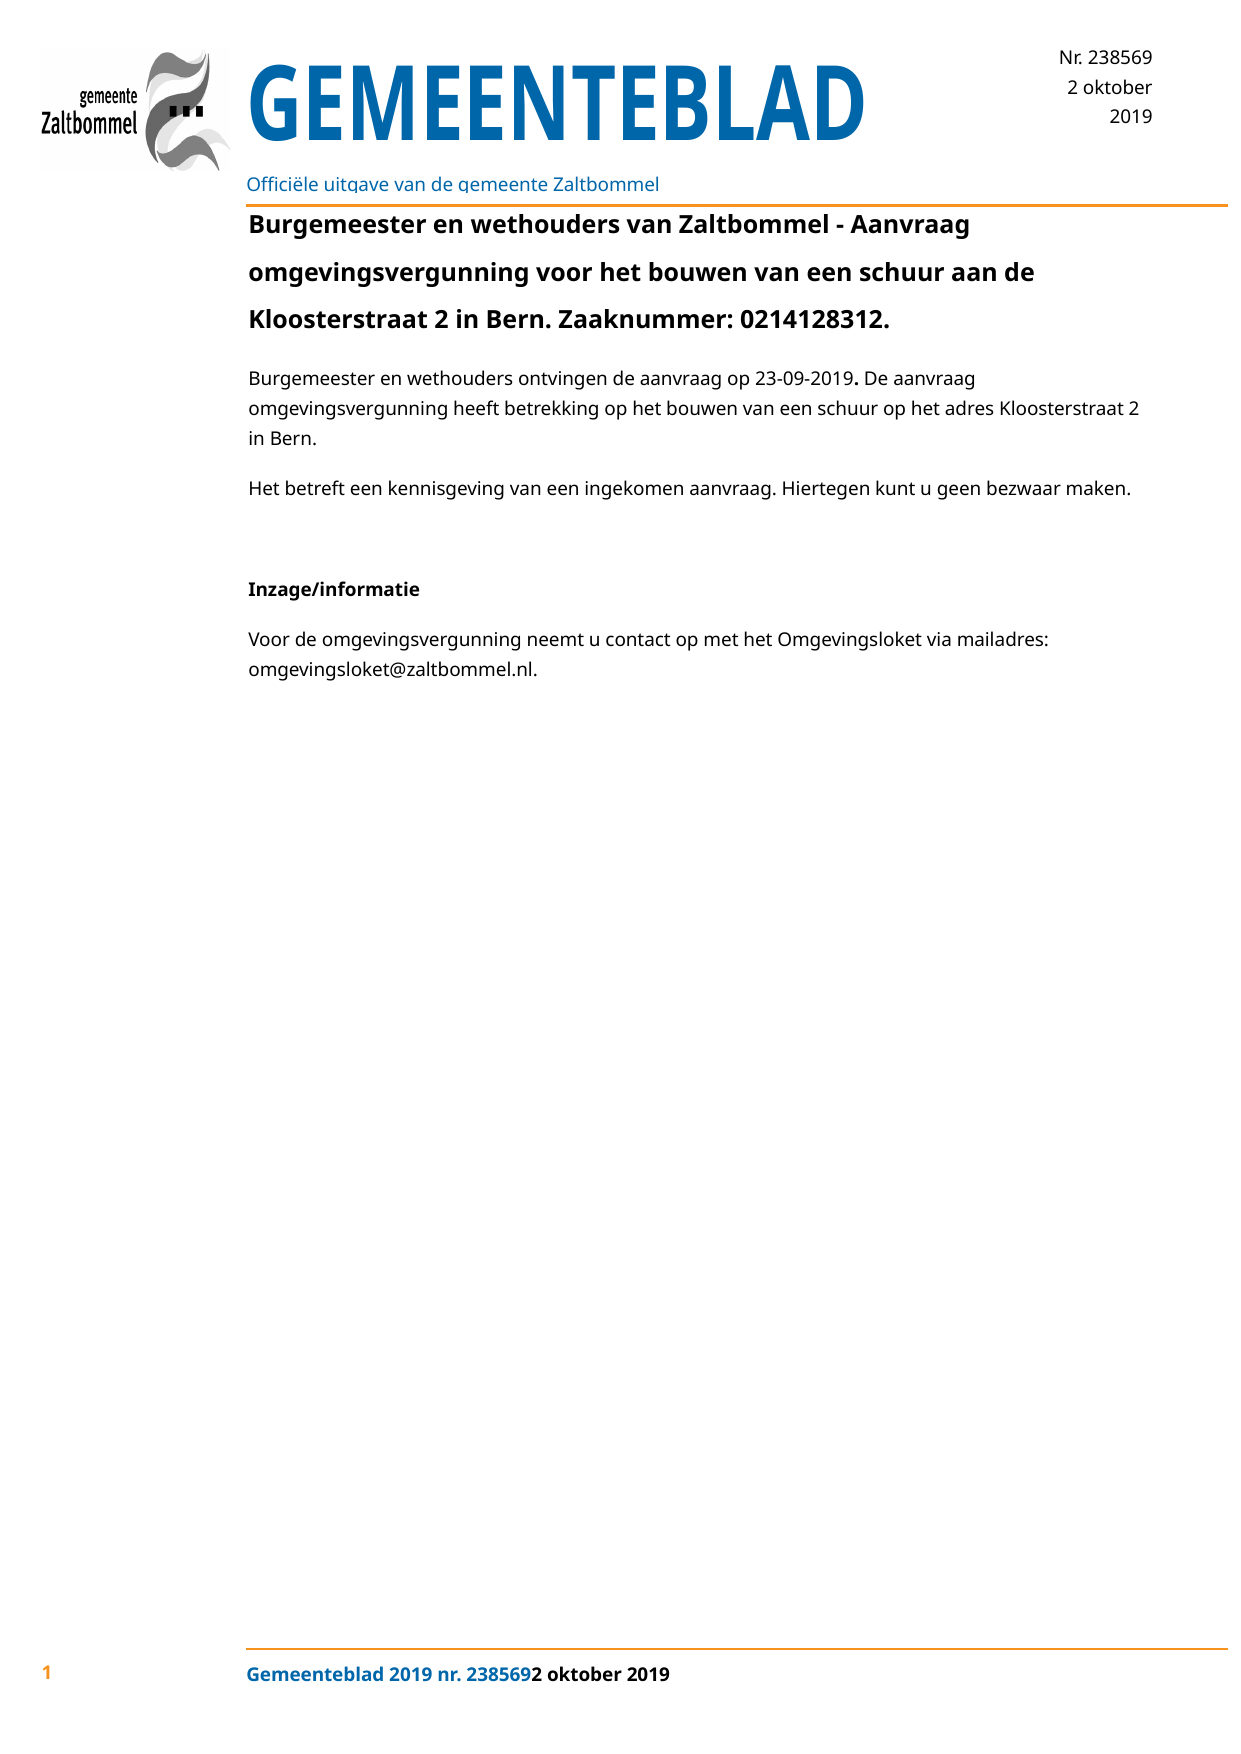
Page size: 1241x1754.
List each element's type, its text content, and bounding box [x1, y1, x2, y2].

text Burgemeester en wethouders ontvingen de aanvraag op 23-09-2019. De aanvraag omgevingsvergunning heeft betrekking op het bouwen van een schuur op het adres Kloosterstraat 2 in Bern. [248, 366, 1152, 450]
text Inzage/informatie [248, 576, 1152, 602]
text Voor de omgevingsvergunning neemt u contact op met het Omgevingsloket via mailadres: omgevingsloket@zaltbommel.nl. [248, 626, 1152, 682]
picture [41, 47, 231, 172]
text Burgemeester en wethouders van Zaltbommel - Aanvraag omgevingsvergunning voor het bouwen van een schuur aan de Kloosterstraat 2 in Bern. Zaaknummer: 0214128312. [248, 207, 1152, 336]
text Het betreft een kennisgeving van een ingekomen aanvraag. Hiertegen kunt u geen bezwaar maken. [248, 475, 1152, 501]
